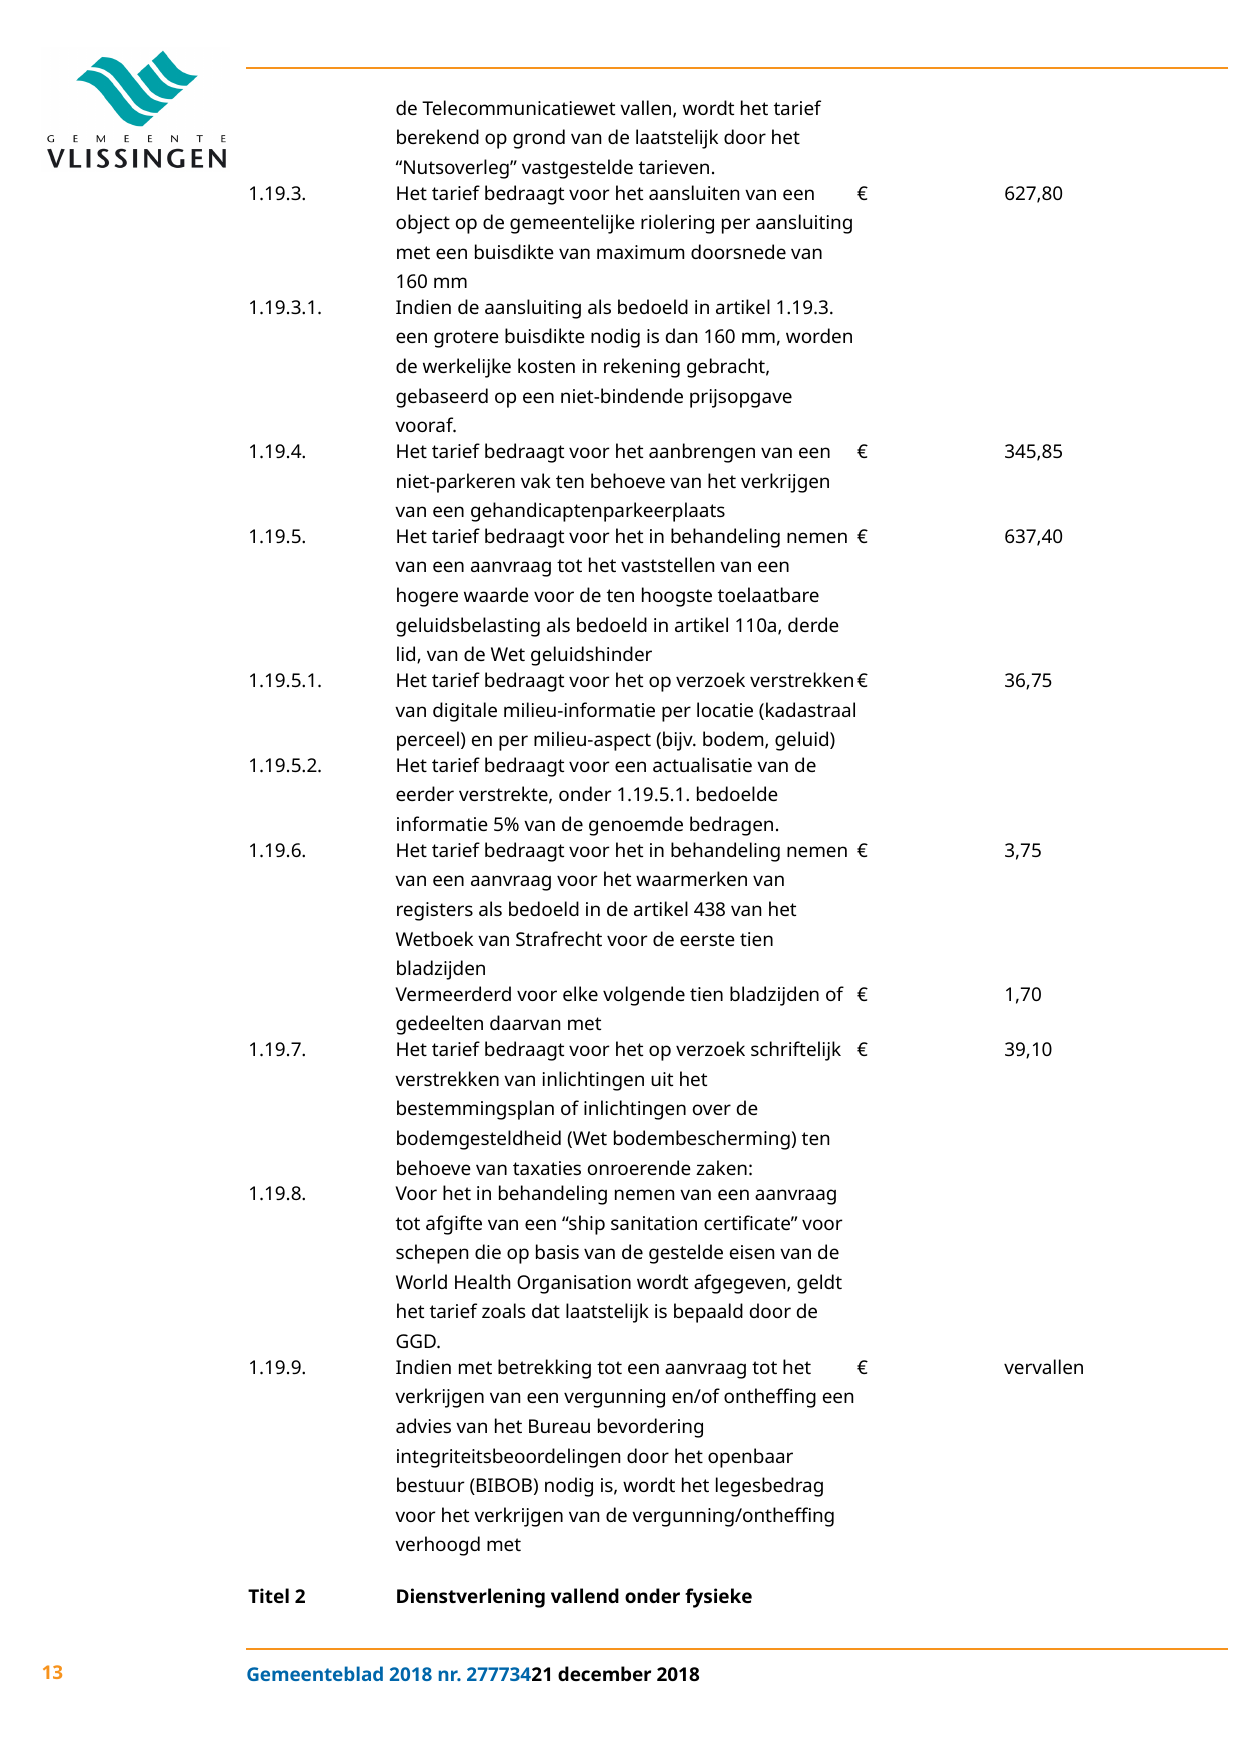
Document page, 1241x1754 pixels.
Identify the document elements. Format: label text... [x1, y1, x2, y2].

table_cell [857, 294, 1004, 438]
table_cell € [857, 981, 1004, 1036]
table_cell 39,10 [1004, 1036, 1152, 1180]
table_cell 1.19.3.1. [248, 294, 395, 438]
table_cell de Telecommunicatiewet vallen, wordt het tarief berekend op grond van de laatstelijk door het “Nutsoverleg” vastgestelde tarieven. [395, 95, 857, 180]
table_cell vervallen [1004, 1354, 1152, 1557]
table_cell Het tarief bedraagt voor het aansluiten van een object op de gemeentelijke riolering per aansluiting met een buisdikte van maximum doorsnede van 160 mm [395, 180, 857, 294]
table_cell Indien met betrekking tot een aanvraag tot het verkrijgen van een vergunning en/of ontheffing een advies van het Bureau bevordering integriteitsbeoordelingen door het openbaar bestuur (BIBOB) nodig is, wordt het legesbedrag voor het verkrijgen van de vergunning/ontheffing verhoogd met [395, 1354, 857, 1557]
table_cell 1.19.6. [248, 837, 395, 981]
table_cell 637,40 [1004, 523, 1152, 667]
table_cell € [857, 1036, 1004, 1180]
table_cell € [857, 667, 1004, 752]
table_cell Voor het in behandeling nemen van een aanvraag tot afgifte van een “ship sanitation certificate” voor schepen die op basis van de gestelde eisen van de World Health Organisation wordt afgegeven, geldt het tarief zoals dat laatstelijk is bepaald door de GGD. [395, 1180, 857, 1354]
table_cell € [857, 837, 1004, 981]
table_cell Titel 2 [248, 1583, 395, 1609]
table_cell 1.19.5.1. [248, 667, 395, 752]
table_cell 1.19.7. [248, 1036, 395, 1180]
table_cell Vermeerderd voor elke volgende tien bladzijden of gedeelten daarvan met [395, 981, 857, 1036]
table_cell 1,70 [1004, 981, 1152, 1036]
table_cell [857, 95, 1004, 180]
table_cell [857, 1583, 1004, 1609]
table_cell Dienstverlening vallend onder fysieke [395, 1583, 857, 1609]
table_cell 627,80 [1004, 180, 1152, 294]
table_cell € [857, 523, 1004, 667]
table_cell 345,85 [1004, 438, 1152, 523]
table_cell [857, 752, 1004, 837]
table_cell Het tarief bedraagt voor een actualisatie van de eerder verstrekte, onder 1.19.5.1. bedoelde informatie 5% van de genoemde bedragen. [395, 752, 857, 837]
table_cell Het tarief bedraagt voor het op verzoek verstrekken van digitale milieu-informatie per locatie (kadastraal perceel) en per milieu-aspect (bijv. bodem, geluid) [395, 667, 857, 752]
table_cell [1004, 294, 1152, 438]
table_cell [857, 1557, 1004, 1583]
table_cell Het tarief bedraagt voor het op verzoek schriftelijk verstrekken van inlichtingen uit het bestemmingsplan of inlichtingen over de bodemgesteldheid (Wet bodembescherming) ten behoeve van taxaties onroerende zaken: [395, 1036, 857, 1180]
table_cell € [857, 438, 1004, 523]
table_cell 1.19.5. [248, 523, 395, 667]
table_cell Het tarief bedraagt voor het in behandeling nemen van een aanvraag voor het waarmerken van registers als bedoeld in de artikel 438 van het Wetboek van Strafrecht voor de eerste tien bladzijden [395, 837, 857, 981]
table_cell € [857, 1354, 1004, 1557]
table_cell 1.19.8. [248, 1180, 395, 1354]
table_cell [1004, 752, 1152, 837]
table_cell [395, 1557, 857, 1583]
table_cell Het tarief bedraagt voor het in behandeling nemen van een aanvraag tot het vaststellen van een hogere waarde voor de ten hoogste toelaatbare geluidsbelasting als bedoeld in artikel 110a, derde lid, van de Wet geluidshinder [395, 523, 857, 667]
table_cell 1.19.4. [248, 438, 395, 523]
table_cell 1.19.9. [248, 1354, 395, 1557]
table_cell [1004, 1583, 1152, 1609]
table_cell 3,75 [1004, 837, 1152, 981]
table_cell [248, 1557, 395, 1583]
table_cell [248, 95, 395, 180]
table_cell 36,75 [1004, 667, 1152, 752]
table_cell 1.19.5.2. [248, 752, 395, 837]
table_cell [1004, 1557, 1152, 1583]
table_cell [1004, 1180, 1152, 1354]
table_cell Indien de aansluiting als bedoeld in artikel 1.19.3. een grotere buisdikte nodig is dan 160 mm, worden de werkelijke kosten in rekening gebracht, gebaseerd op een niet-bindende prijsopgave vooraf. [395, 294, 857, 438]
table_cell [1004, 95, 1152, 180]
table_cell € [857, 180, 1004, 294]
table_cell [248, 981, 395, 1036]
table_cell Het tarief bedraagt voor het aanbrengen van een niet-parkeren vak ten behoeve van het verkrijgen van een gehandicaptenparkeerplaats [395, 438, 857, 523]
table_cell 1.19.3. [248, 180, 395, 294]
picture [41, 47, 231, 172]
table_cell [857, 1180, 1004, 1354]
